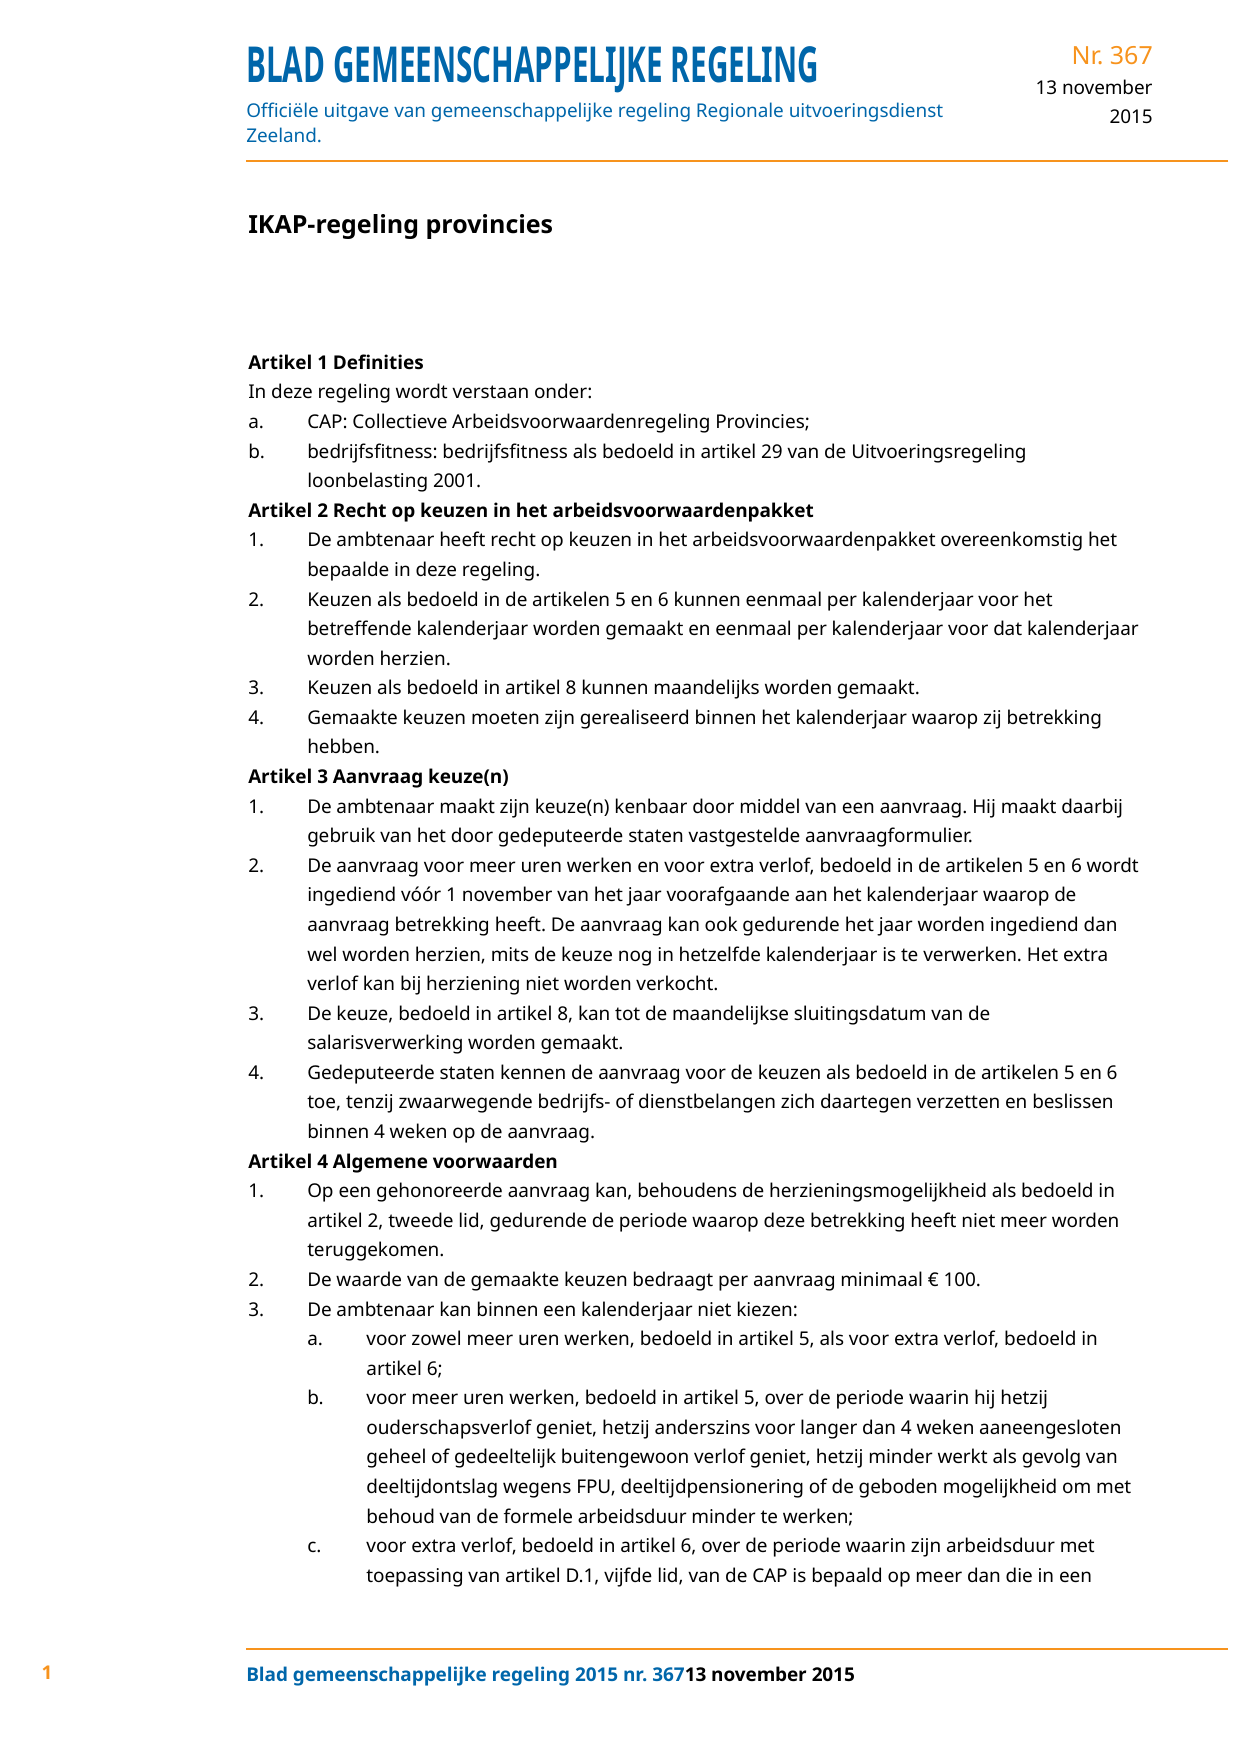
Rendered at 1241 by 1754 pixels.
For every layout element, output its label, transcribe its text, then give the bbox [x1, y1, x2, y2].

list Op een gehonoreerde aanvraag kan, behoudens de herzieningsmogelijkheid als bedoeld in artikel 2, tweede lid, gedurende de periode waarop deze betrekking heeft niet meer worden teruggekomen. [248, 1177, 1152, 1262]
list Gemaakte keuzen moeten zijn gerealiseerd binnen het kalenderjaar waarop zij betrekking hebben. [248, 704, 1152, 759]
list voor extra verlof, bedoeld in artikel 6, over de periode waarin zijn arbeidsduur met toepassing van artikel D.1, vijfde lid, van de CAP is bepaald op meer dan die in een [307, 1532, 1152, 1588]
text In deze regeling wordt verstaan onder: [248, 379, 1152, 404]
text Artikel 2 Recht op keuzen in het arbeidsvoorwaardenpakket [248, 497, 1152, 523]
text IKAP-regeling provincies [248, 207, 1152, 241]
picture [41, 47, 231, 172]
list bedrijfsfitness: bedrijfsfitness als bedoeld in artikel 29 van de Uitvoeringsregeling loonbelasting 2001. [248, 438, 1152, 493]
list Keuzen als bedoeld in artikel 8 kunnen maandelijks worden gemaakt. [248, 674, 1152, 700]
list Keuzen als bedoeld in de artikelen 5 en 6 kunnen eenmaal per kalenderjaar voor het betreffende kalenderjaar worden gemaakt en eenmaal per kalenderjaar voor dat kalenderjaar worden herzien. [248, 586, 1152, 671]
list De aanvraag voor meer uren werken en voor extra verlof, bedoeld in de artikelen 5 en 6 wordt ingediend vóór 1 november van het jaar voorafgaande aan het kalenderjaar waarop de aanvraag betrekking heeft. De aanvraag kan ook gedurende het jaar worden ingediend dan wel worden herzien, mits de keuze nog in hetzelfde kalenderjaar is te verwerken. Het extra verlof kan bij herziening niet worden verkocht. [248, 852, 1152, 996]
list voor meer uren werken, bedoeld in artikel 5, over de periode waarin hij hetzij ouderschapsverlof geniet, hetzij anderszins voor langer dan 4 weken aaneengesloten geheel of gedeeltelijk buitengewoon verlof geniet, hetzij minder werkt als gevolg van deeltijdontslag wegens FPU, deeltijdpensionering of de geboden mogelijkheid om met behoud van de formele arbeidsduur minder te werken; [307, 1384, 1152, 1529]
list De waarde van de gemaakte keuzen bedraagt per aanvraag minimaal € 100. [248, 1266, 1152, 1292]
list De ambtenaar maakt zijn keuze(n) kenbaar door middel van een aanvraag. Hij maakt daarbij gebruik van het door gedeputeerde staten vastgestelde aanvraagformulier. [248, 793, 1152, 848]
list De ambtenaar heeft recht op keuzen in het arbeidsvoorwaardenpakket overeenkomstig het bepaalde in deze regeling. [248, 527, 1152, 582]
text Artikel 4 Algemene voorwaarden [248, 1148, 1152, 1174]
list Gedeputeerde staten kennen de aanvraag voor de keuzen als bedoeld in de artikelen 5 en 6 toe, tenzij zwaarwegende bedrijfs- of dienstbelangen zich daartegen verzetten en beslissen binnen 4 weken op de aanvraag. [248, 1059, 1152, 1144]
list De ambtenaar kan binnen een kalenderjaar niet kiezen: [248, 1296, 1152, 1322]
text Artikel 1 Definities [248, 349, 1152, 375]
list De keuze, bedoeld in artikel 8, kan tot de maandelijkse sluitingsdatum van de salarisverwerking worden gemaakt. [248, 1000, 1152, 1055]
list voor zowel meer uren werken, bedoeld in artikel 5, als voor extra verlof, bedoeld in artikel 6; [307, 1325, 1152, 1381]
text Artikel 3 Aanvraag keuze(n) [248, 763, 1152, 789]
list CAP: Collectieve Arbeidsvoorwaardenregeling Provincies; [248, 408, 1152, 434]
